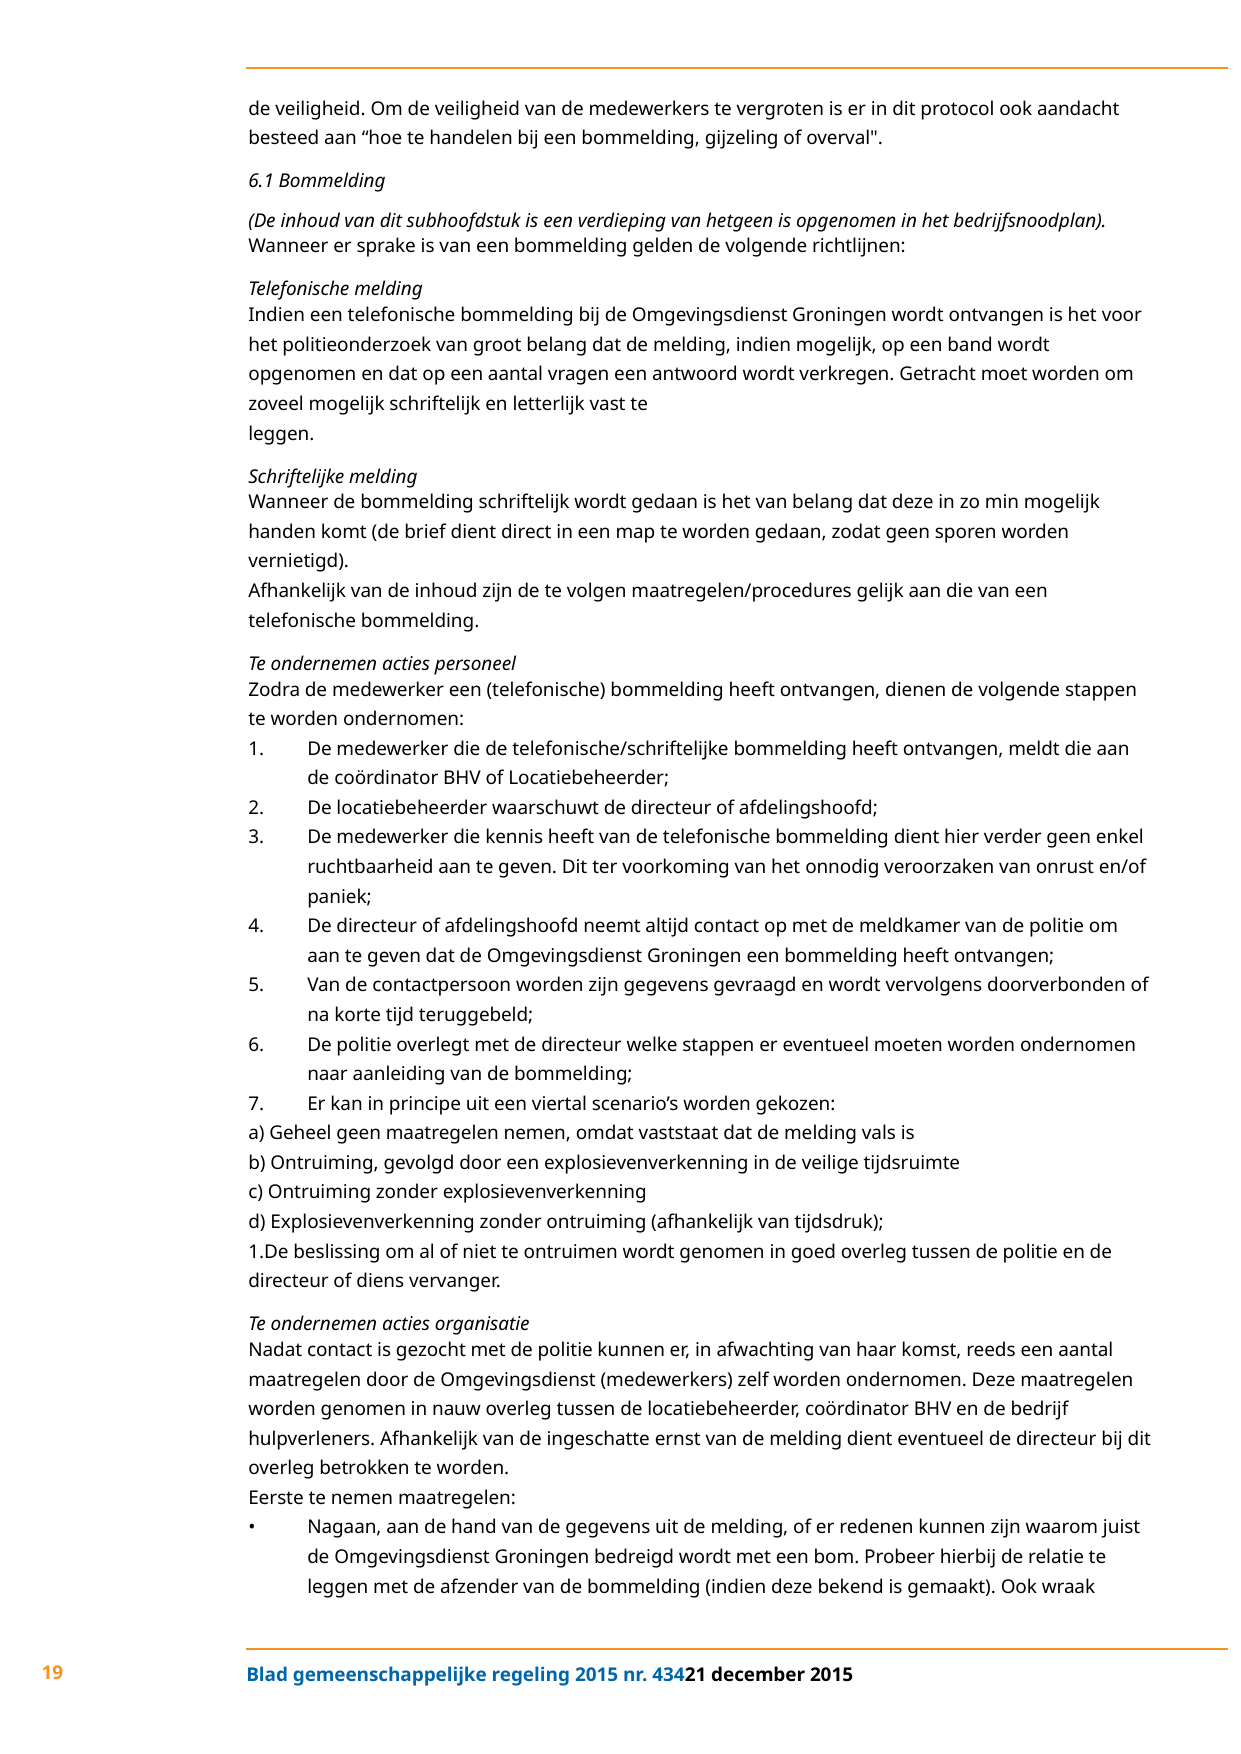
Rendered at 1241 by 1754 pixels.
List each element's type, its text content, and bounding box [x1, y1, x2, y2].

list Van de contactpersoon worden zijn gegevens gevraagd en wordt vervolgens doorverbonden of na korte tijd teruggebeld; [248, 972, 1152, 1027]
text d) Explosievenverkenning zonder ontruiming (afhankelijk van tijdsdruk); [248, 1208, 1152, 1234]
list De directeur of afdelingshoofd neemt altijd contact op met de meldkamer van de politie om aan te geven dat de Omgevingsdienst Groningen een bommelding heeft ontvangen; [248, 912, 1152, 968]
list Er kan in principe uit een viertal scenario’s worden gekozen: [248, 1090, 1152, 1116]
list De medewerker die kennis heeft van de telefonische bommelding dient hier verder geen enkel ruchtbaarheid aan te geven. Dit ter voorkoming van het onnodig veroorzaken van onrust en/of paniek; [248, 824, 1152, 908]
text leggen. [248, 420, 1152, 445]
list De locatiebeheerder waarschuwt de directeur of afdelingshoofd; [248, 794, 1152, 820]
text 1.De beslissing om al of niet te ontruimen wordt genomen in goed overleg tussen de politie en de directeur of diens vervanger. [248, 1238, 1152, 1293]
text Indien een telefonische bommelding bij de Omgevingsdienst Groningen wordt ontvangen is het voor het politieonderzoek van groot belang dat de melding, indien mogelijk, op een band wordt opgenomen en dat op een aantal vragen een antwoord wordt verkregen. Getracht moet worden om zoveel mogelijk schriftelijk en letterlijk vast te [248, 301, 1152, 416]
text 6.1 Bommelding [248, 167, 1152, 193]
text a) Geheel geen maatregelen nemen, omdat vaststaat dat de melding vals is [248, 1119, 1152, 1145]
list Nagaan, aan de hand van de gegevens uit de melding, of er redenen kunnen zijn waarom juist de Omgevingsdienst Groningen bedreigd wordt met een bom. Probeer hierbij de relatie te leggen met de afzender van de bommelding (indien deze bekend is gemaakt). Ook wraak [248, 1514, 1152, 1599]
text Wanneer de bommelding schriftelijk wordt gedaan is het van belang dat deze in zo min mogelijk handen komt (de brief dient direct in een map te worden gedaan, zodat geen sporen worden vernietigd). [248, 488, 1152, 573]
text Nadat contact is gezocht met de politie kunnen er, in afwachting van haar komst, reeds een aantal maatregelen door de Omgevingsdienst (medewerkers) zelf worden ondernomen. Deze maatregelen worden genomen in nauw overleg tussen de locatiebeheerder, coördinator BHV en de bedrijf hulpverleners. Afhankelijk van de ingeschatte ernst van de melding dient eventueel de directeur bij dit overleg betrokken te worden. [248, 1336, 1152, 1480]
text Eerste te nemen maatregelen: [248, 1484, 1152, 1510]
text Wanneer er sprake is van een bommelding gelden de volgende richtlijnen: [248, 232, 1152, 258]
picture [41, 47, 231, 172]
list De medewerker die de telefonische/schriftelijke bommelding heeft ontvangen, meldt die aan de coördinator BHV of Locatiebeheerder; [248, 735, 1152, 790]
text Te ondernemen acties personeel [248, 650, 1152, 676]
text Schriftelijke melding [248, 463, 1152, 488]
text Telefonische melding [248, 276, 1152, 301]
text Afhankelijk van de inhoud zijn de te volgen maatregelen/procedures gelijk aan die van een telefonische bommelding. [248, 577, 1152, 633]
text de veiligheid. Om de veiligheid van de medewerkers te vergroten is er in dit protocol ook aandacht besteed aan “hoe te handelen bij een bommelding, gijzeling of overval". [248, 95, 1152, 150]
text b) Ontruiming, gevolgd door een explosievenverkenning in de veilige tijdsruimte [248, 1149, 1152, 1175]
text (De inhoud van dit subhoofdstuk is een verdieping van hetgeen is opgenomen in het bedrijfsnoodplan). [248, 207, 1152, 232]
text c) Ontruiming zonder explosievenverkenning [248, 1179, 1152, 1204]
text Te ondernemen acties organisatie [248, 1311, 1152, 1336]
text Zodra de medewerker een (telefonische) bommelding heeft ontvangen, dienen de volgende stappen te worden ondernomen: [248, 676, 1152, 731]
list De politie overlegt met de directeur welke stappen er eventueel moeten worden ondernomen naar aanleiding van de bommelding; [248, 1031, 1152, 1086]
